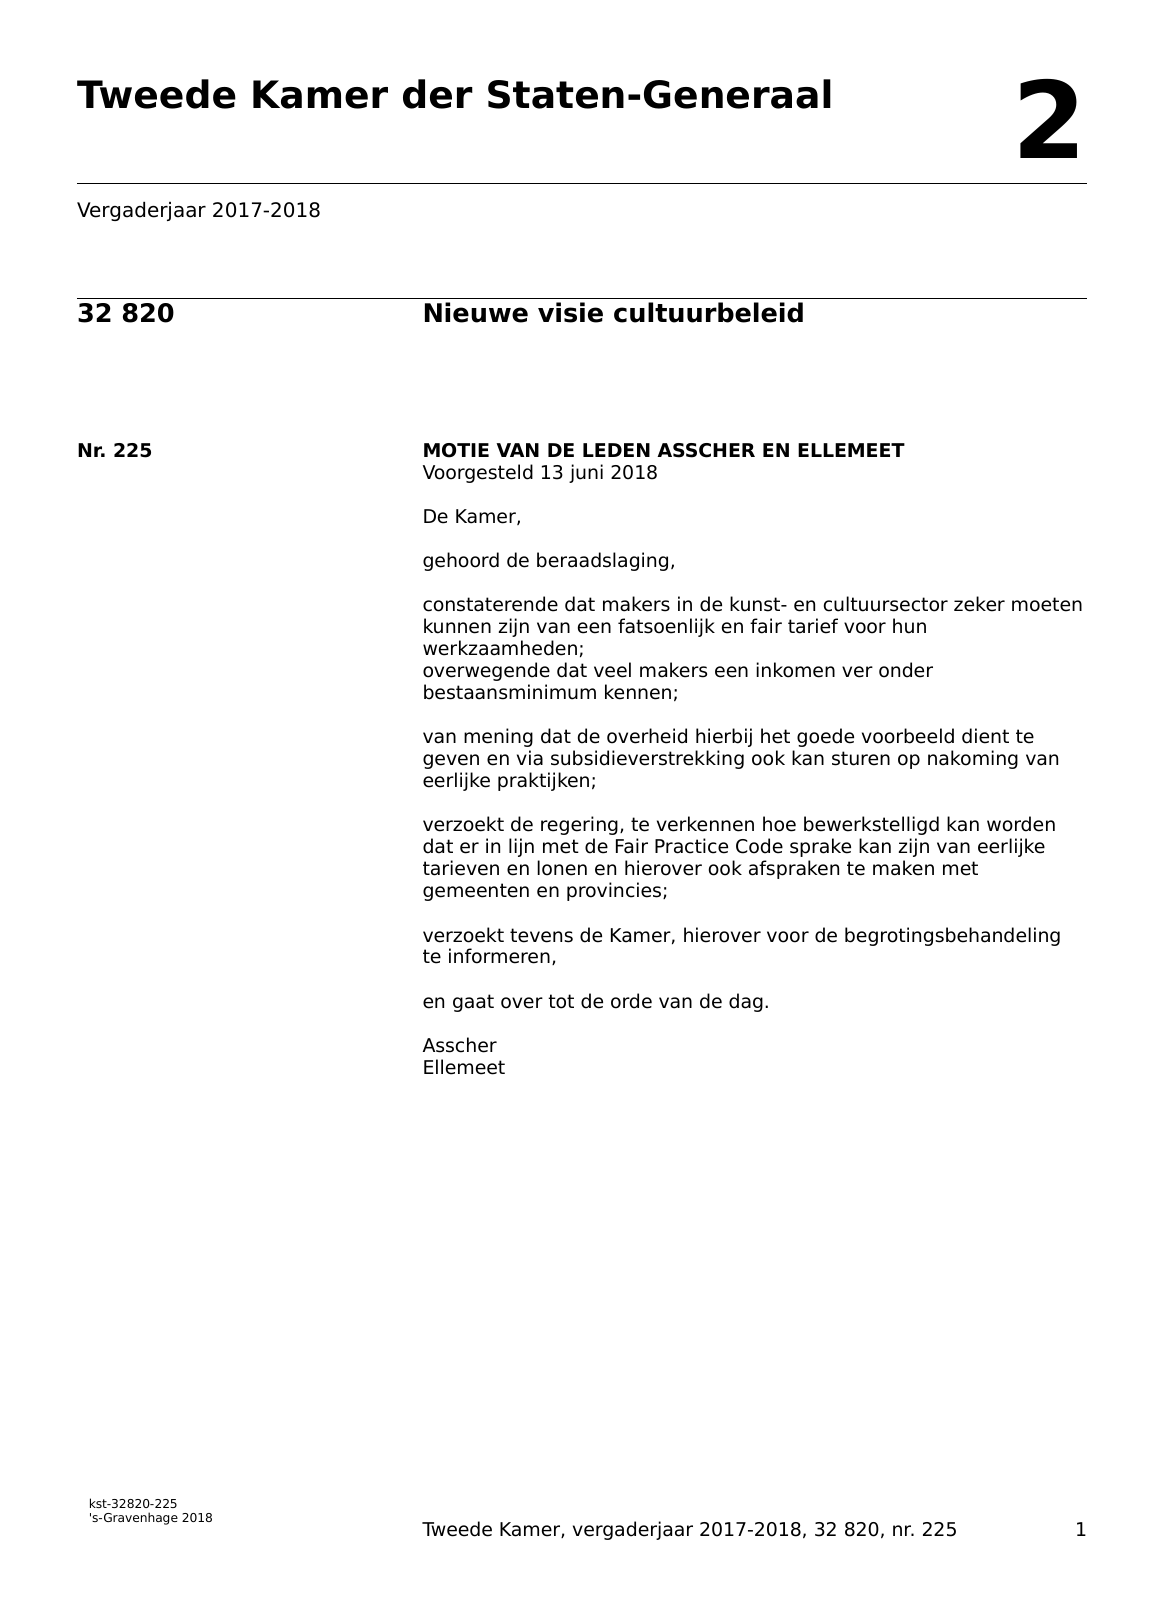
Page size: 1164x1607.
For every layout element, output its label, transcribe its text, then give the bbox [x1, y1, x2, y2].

text Voorgesteld 13 juni 2018 [422, 462, 1087, 484]
text verzoekt tevens de Kamer, hierover voor de begrotingsbehandeling te informeren, [422, 924, 1087, 968]
text 's-Gravenhage 2018 [88, 1511, 323, 1525]
text constaterende dat makers in de kunst- en cultuursector zeker moeten kunnen zijn van een fatsoenlijk en fair tarief voor hun werkzaamheden; [422, 594, 1087, 660]
text Ellemeet [422, 1057, 1087, 1079]
text Asscher [422, 1035, 1087, 1057]
text kst-32820-225 [88, 1497, 323, 1511]
text en gaat over tot de orde van de dag. [422, 991, 1087, 1013]
text gehoord de beraadslaging, [422, 550, 1087, 572]
text De Kamer, [422, 506, 1087, 528]
table_header Tweede Kamer der Staten-Generaal [77, 59, 886, 183]
subtitle Nr. 225 MOTIE VAN DE LEDEN ASSCHER EN ELLEMEET [77, 440, 1087, 462]
text van mening dat de overheid hierbij het goede voorbeeld dient te geven en via subsidieverstrekking ook kan sturen op nakoming van eerlijke praktijken; [422, 726, 1087, 792]
table_cell Vergaderjaar 2017-2018 [77, 184, 1087, 298]
subtitle 32 820 Nieuwe visie cultuurbeleid [77, 299, 1087, 329]
table_header 2 [886, 59, 1087, 183]
text verzoekt de regering, te verkennen hoe bewerkstelligd kan worden dat er in lijn met de Fair Practice Code sprake kan zijn van eerlijke tarieven en lonen en hierover ook afspraken te maken met gemeenten en provincies; [422, 814, 1087, 902]
text overwegende dat veel makers een inkomen ver onder bestaansminimum kennen; [422, 660, 1087, 704]
